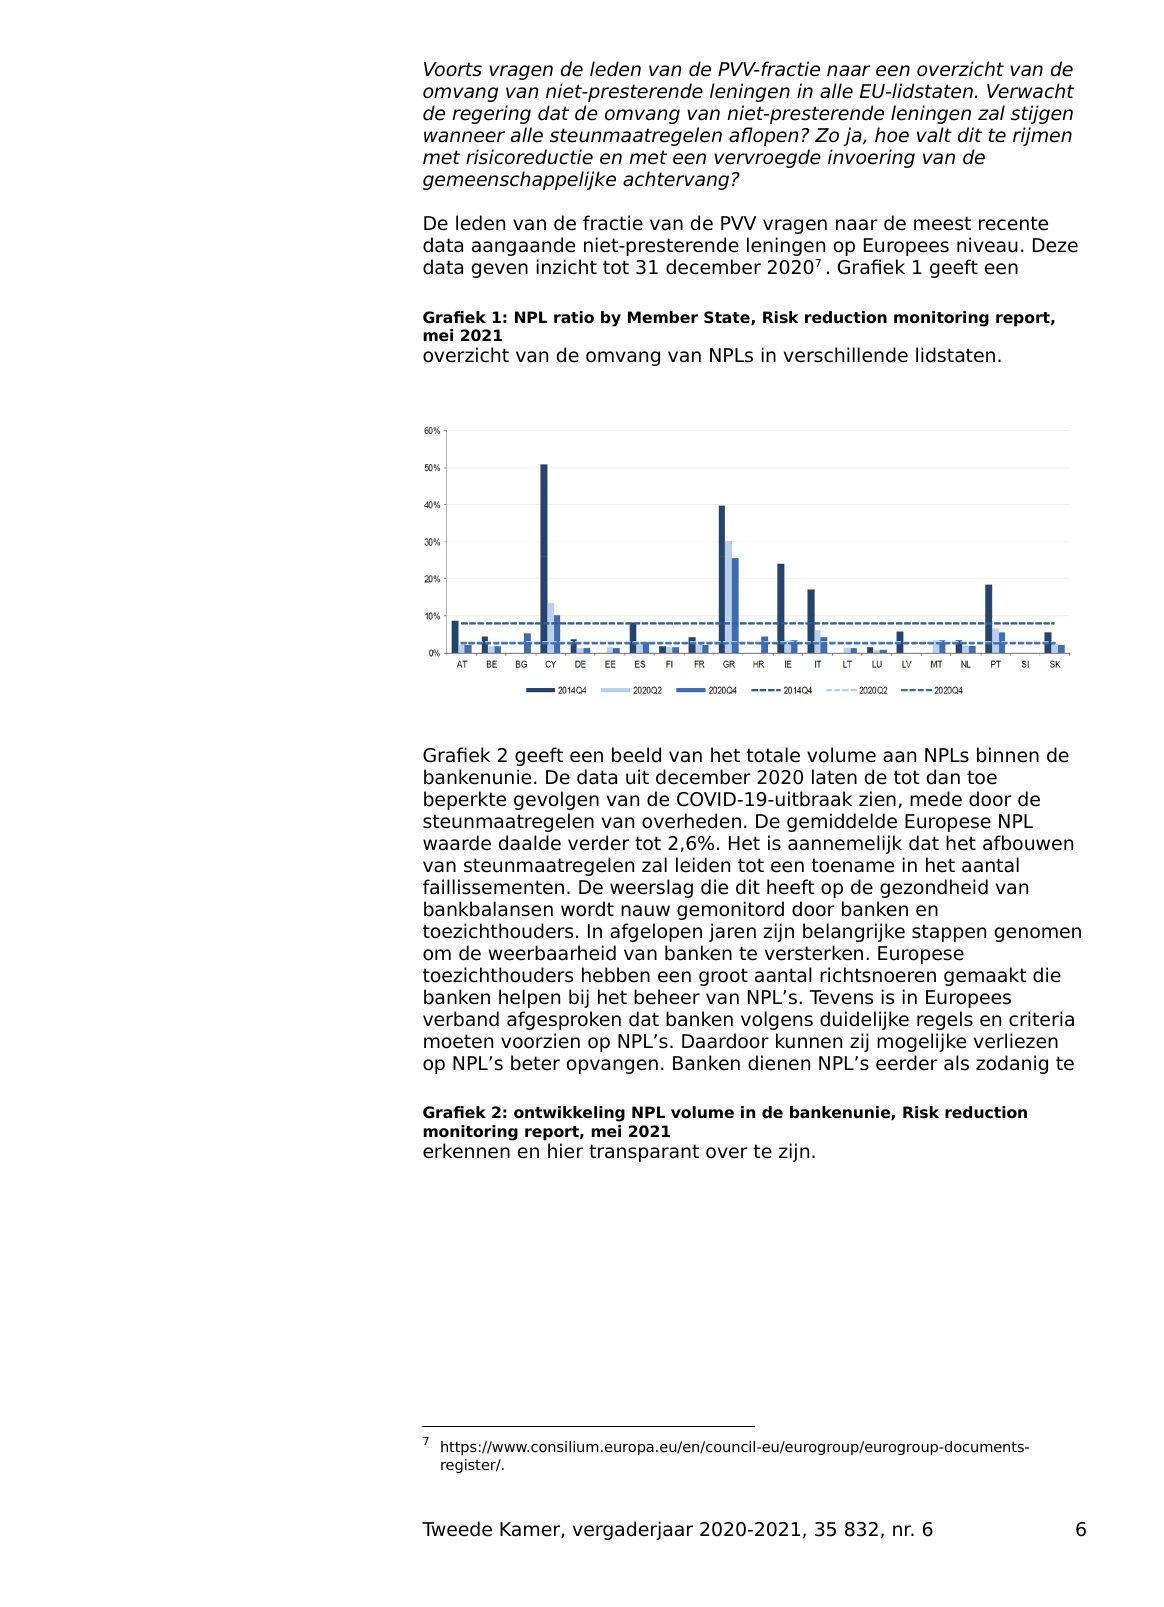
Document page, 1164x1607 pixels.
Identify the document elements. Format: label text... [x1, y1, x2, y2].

text Voorts vragen de leden van de PVV-fractie naar een overzicht van de omvang van niet-presterende leningen in alle EU-lidstaten. Verwacht de regering dat de omvang van niet-presterende leningen zal stijgen wanneer alle steunmaatregelen aflopen? Zo ja, hoe valt dit te rijmen met risicoreductie en met een vervroegde invoering van de gemeenschappelijke achtervang? [422, 59, 1087, 191]
text Grafiek 2: ontwikkeling NPL volume in de bankenunie, Risk reduction monitoring report, mei 2021 [422, 1104, 1072, 1141]
picture [422, 423, 1072, 701]
text https://www.consilium.europa.eu/en/council-eu/eurogroup/eurogroup-documents-register/. [422, 1435, 1087, 1474]
text Grafiek 2 geeft een beeld van het totale volume aan NPLs binnen de bankenunie. De data uit december 2020 laten de tot dan toe beperkte gevolgen van de COVID-19-uitbraak zien, mede door de steunmaatregelen van overheden. De gemiddelde Europese NPL waarde daalde verder tot 2,6%. Het is aannemelijk dat het afbouwen van steunmaatregelen zal leiden tot een toename in het aantal faillissementen. De weerslag die dit heeft op de gezondheid van bankbalansen wordt nauw gemonitord door banken en toezichthouders. In afgelopen jaren zijn belangrijke stappen genomen om de weerbaarheid van banken te versterken. Europese toezichthouders hebben een groot aantal richtsnoeren gemaakt die banken helpen bij het beheer van NPL’s. Tevens is in Europees verband afgesproken dat banken volgens duidelijke regels en criteria moeten voorzien op NPL’s. Daardoor kunnen zij mogelijke verliezen op NPL’s beter opvangen. Banken dienen NPL’s eerder als zodanig te erkennen en hier transparant over te zijn. [422, 745, 1087, 1163]
text Grafiek 1: NPL ratio by Member State, Risk reduction monitoring report, mei 2021 [422, 309, 1072, 345]
text De leden van de fractie van de PVV vragen naar de meest recente data aangaande niet-presterende leningen op Europees niveau. Deze data geven inzicht tot 31 december 2020. Grafiek 1 geeft een overzicht van de omvang van NPLs in verschillende lidstaten. [422, 213, 1087, 367]
